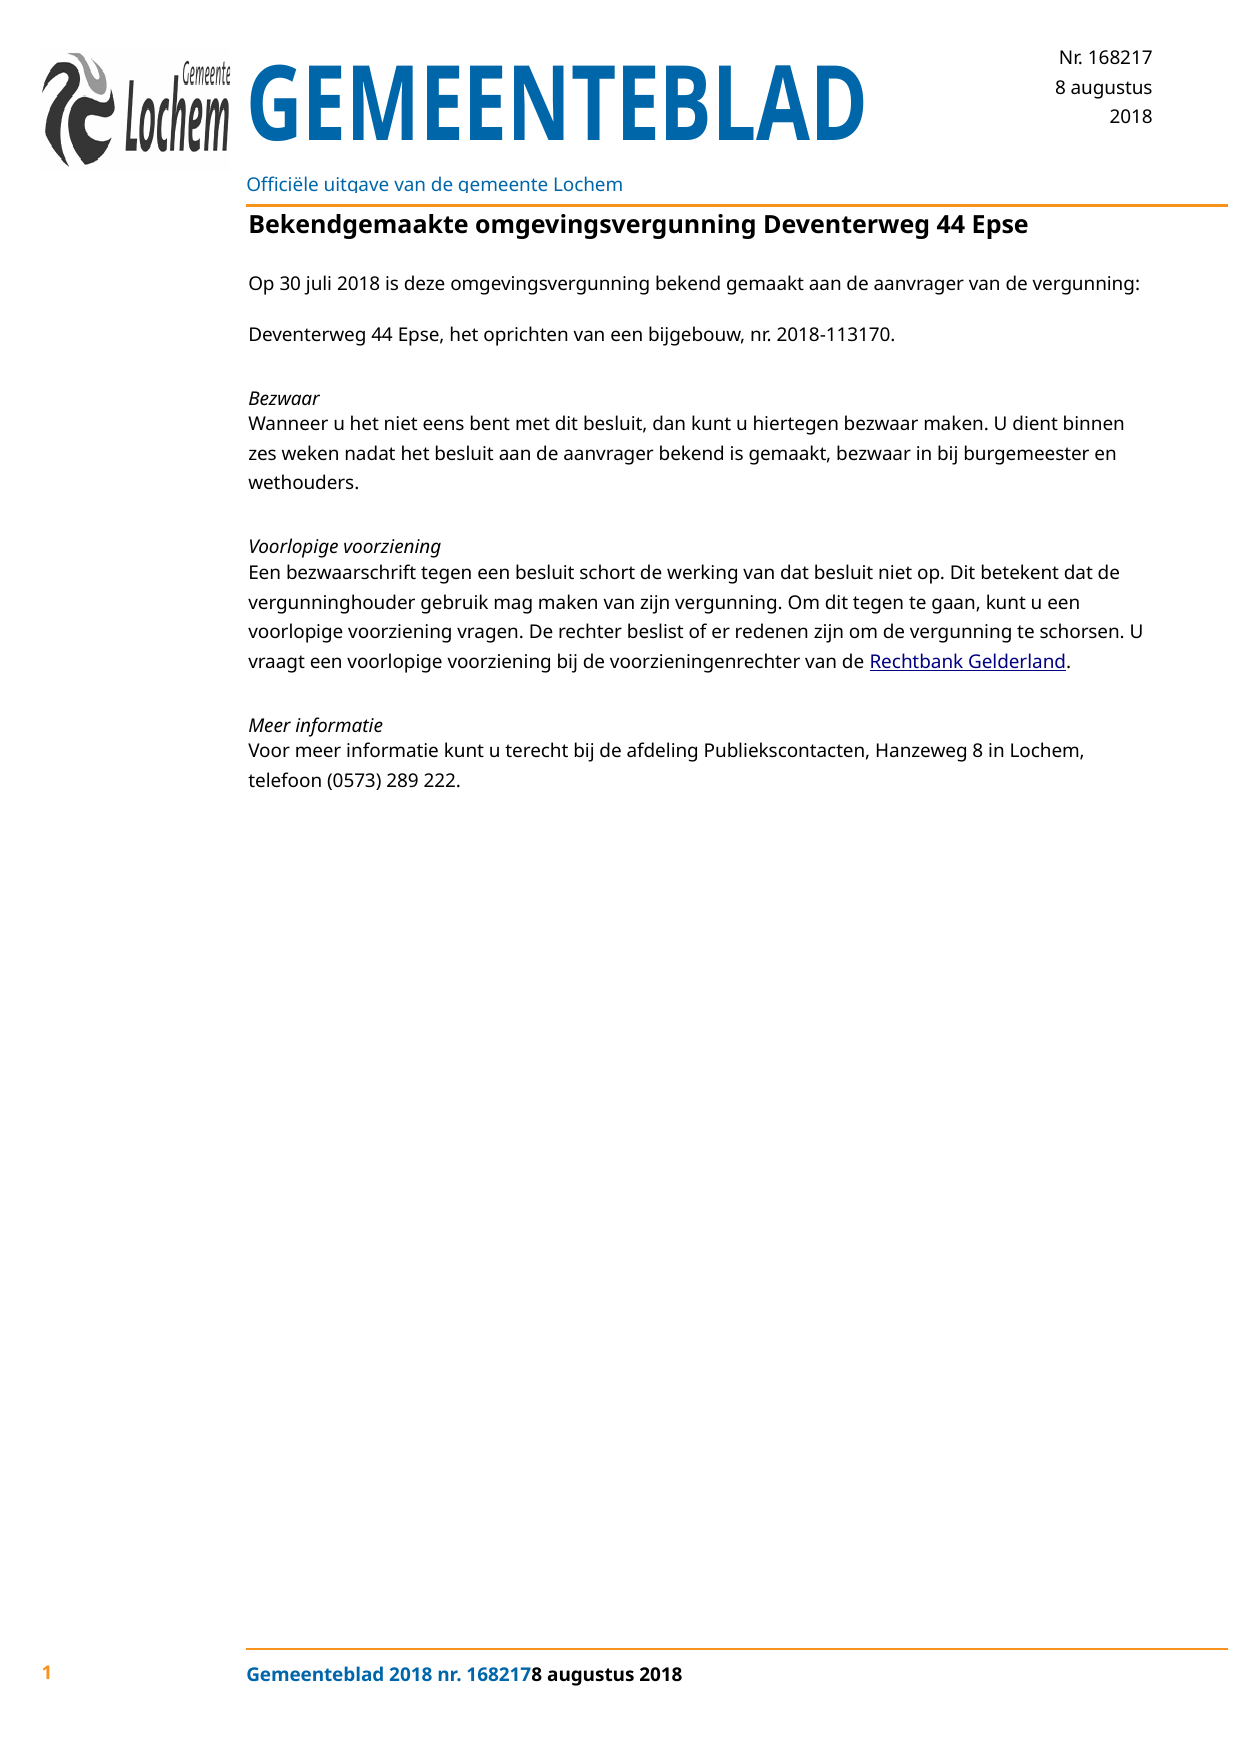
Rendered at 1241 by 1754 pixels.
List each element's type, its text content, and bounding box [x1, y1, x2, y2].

text Deventerweg 44 Epse, het oprichten van een bijgebouw, nr. 2018-113170. [248, 321, 1152, 346]
text Voor meer informatie kunt u terecht bij de afdeling Publiekscontacten, Hanzeweg 8 in Lochem, telefoon (0573) 289 222. [248, 738, 1152, 793]
text Een bezwaarschrift tegen een besluit schort de werking van dat besluit niet op. Dit betekent dat de vergunninghouder gebruik mag maken van zijn vergunning. Om dit tegen te gaan, kunt u een voorlopige voorziening vragen. De rechter beslist of er redenen zijn om de vergunning te schorsen. U vraagt een voorlopige voorziening bij de voorzieningenrechter van de Rechtbank Gelderland. [248, 559, 1152, 674]
text Meer informatie [248, 712, 1152, 738]
text Bezwaar [248, 385, 1152, 410]
text Voorlopige voorziening [248, 533, 1152, 559]
text Wanneer u het niet eens bent met dit besluit, dan kunt u hiertegen bezwaar maken. U dient binnen zes weken nadat het besluit aan de aanvrager bekend is gemaakt, bezwaar in bij burgemeester en wethouders. [248, 410, 1152, 495]
picture [41, 47, 231, 172]
text Op 30 juli 2018 is deze omgevingsvergunning bekend gemaakt aan de aanvrager van de vergunning: [248, 270, 1152, 296]
text Bekendgemaakte omgevingsvergunning Deventerweg 44 Epse [248, 207, 1152, 241]
